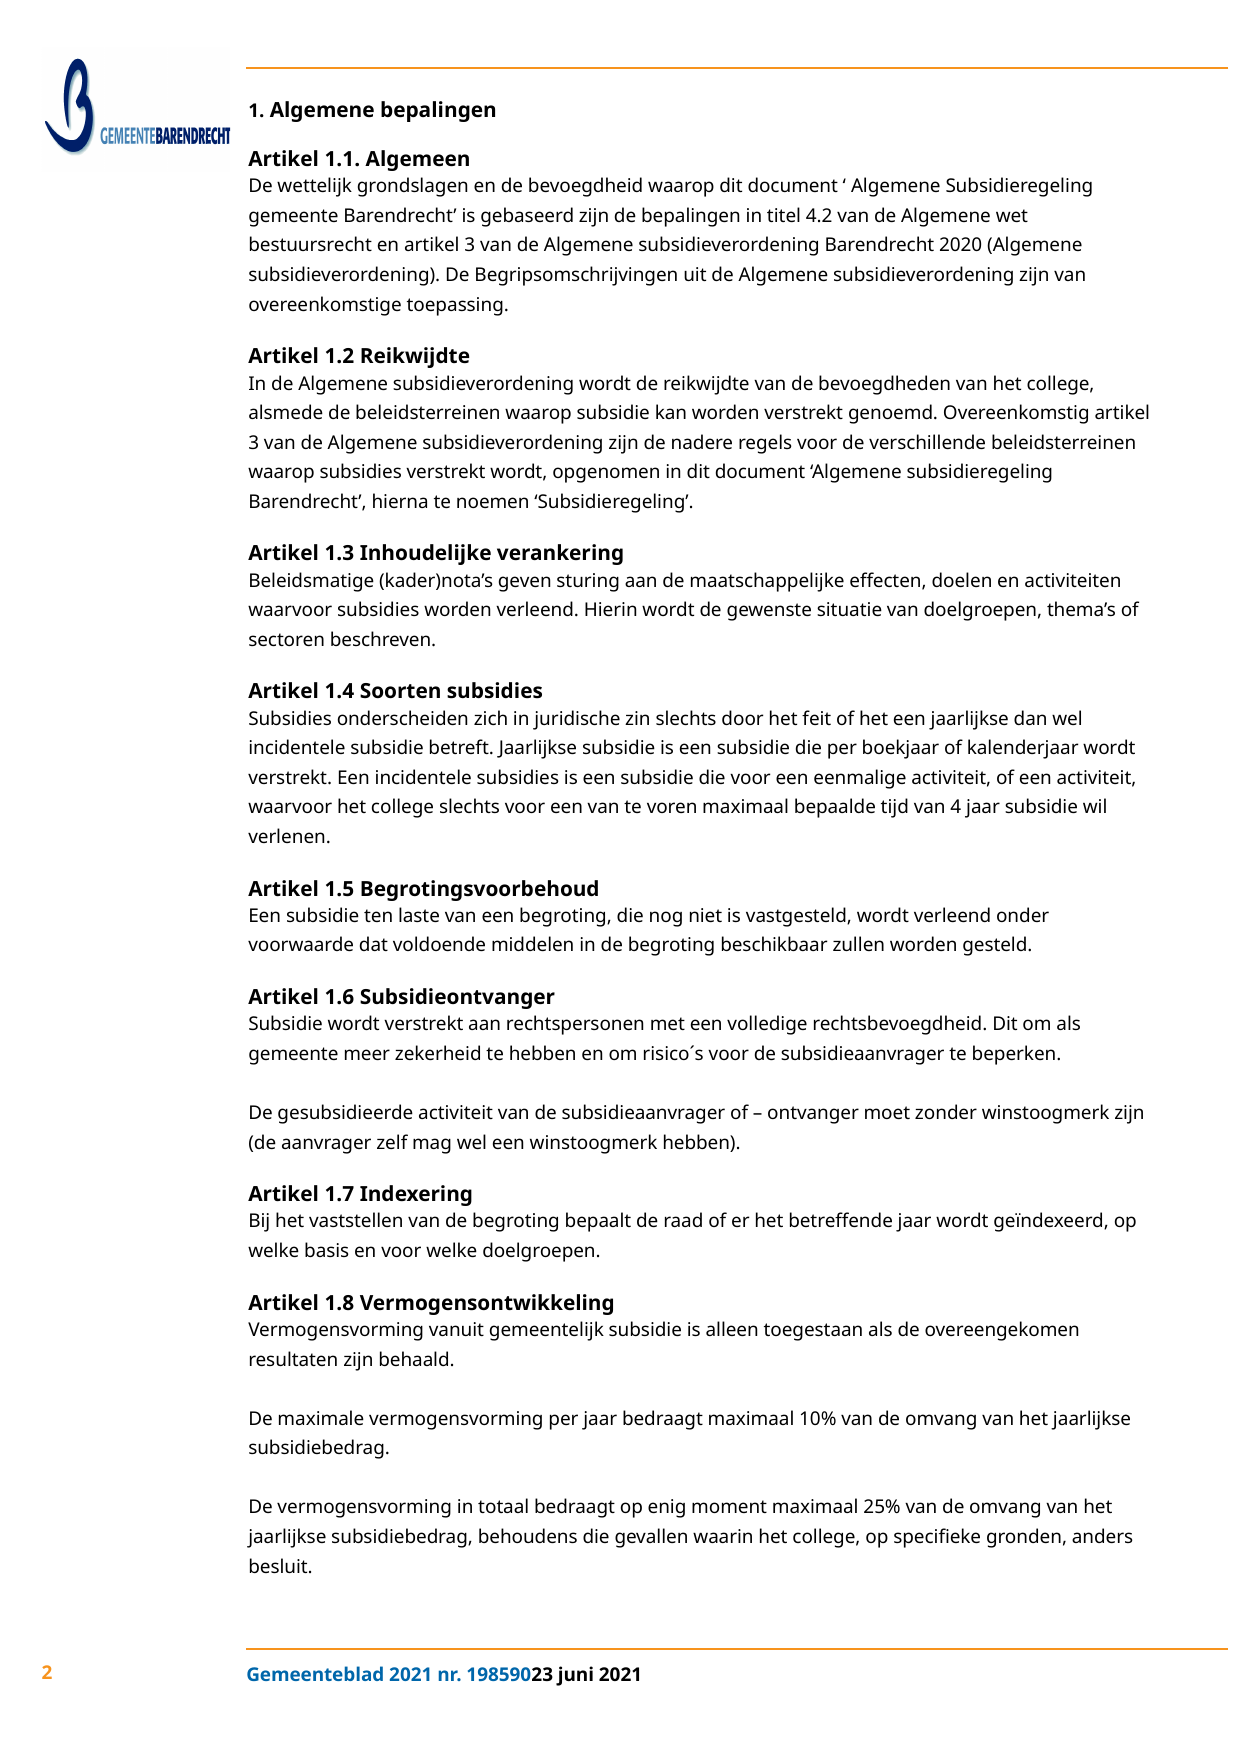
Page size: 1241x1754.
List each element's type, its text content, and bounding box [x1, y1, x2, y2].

text De wettelijk grondslagen en de bevoegdheid waarop dit document ‘ Algemene Subsidieregeling gemeente Barendrecht’ is gebaseerd zijn de bepalingen in titel 4.2 van de Algemene wet bestuursrecht en artikel 3 van de Algemene subsidieverordening Barendrecht 2020 (Algemene subsidieverordening). De Begripsomschrijvingen uit de Algemene subsidieverordening zijn van overeenkomstige toepassing. [248, 172, 1152, 317]
text Artikel 1.7 Indexering [248, 1179, 1152, 1208]
text Artikel 1.8 Vermogensontwikkeling [248, 1288, 1152, 1316]
text Artikel 1.1. Algemeen [248, 144, 1152, 172]
text Vermogensvorming vanuit gemeentelijk subsidie is alleen toegestaan als de overeengekomen resultaten zijn behaald. [248, 1316, 1152, 1371]
text Subsidie wordt verstrekt aan rechtspersonen met een volledige rechtsbevoegdheid. Dit om als gemeente meer zekerheid te hebben en om risico´s voor de subsidieaanvrager te beperken. [248, 1011, 1152, 1066]
text Een subsidie ten laste van een begroting, die nog niet is vastgesteld, wordt verleend onder voorwaarde dat voldoende middelen in de begroting beschikbaar zullen worden gesteld. [248, 902, 1152, 957]
text Bij het vaststellen van de begroting bepaalt de raad of er het betreffende jaar wordt geïndexeerd, op welke basis en voor welke doelgroepen. [248, 1208, 1152, 1263]
text Artikel 1.5 Begrotingsvoorbehoud [248, 874, 1152, 902]
picture [41, 47, 231, 172]
text Artikel 1.6 Subsidieontvanger [248, 982, 1152, 1011]
text De vermogensvorming in totaal bedraagt op enig moment maximaal 25% van de omvang van het jaarlijkse subsidiebedrag, behoudens die gevallen waarin het college, op specifieke gronden, anders besluit. [248, 1494, 1152, 1578]
text In de Algemene subsidieverordening wordt de reikwijdte van de bevoegdheden van het college, alsmede de beleidsterreinen waarop subsidie kan worden verstrekt genoemd. Overeenkomstig artikel 3 van de Algemene subsidieverordening zijn de nadere regels voor de verschillende beleidsterreinen waarop subsidies verstrekt wordt, opgenomen in dit document ‘Algemene subsidieregeling Barendrecht’, hierna te noemen ‘Subsidieregeling’. [248, 370, 1152, 514]
text De maximale vermogensvorming per jaar bedraagt maximaal 10% van de omvang van het jaarlijkse subsidiebedrag. [248, 1405, 1152, 1460]
text Beleidsmatige (kader)nota’s geven sturing aan de maatschappelijke effecten, doelen en activiteiten waarvoor subsidies worden verleend. Hierin wordt de gewenste situatie van doelgroepen, thema’s of sectoren beschreven. [248, 567, 1152, 652]
text Subsidies onderscheiden zich in juridische zin slechts door het feit of het een jaarlijkse dan wel incidentele subsidie betreft. Jaarlijkse subsidie is een subsidie die per boekjaar of kalenderjaar wordt verstrekt. Een incidentele subsidies is een subsidie die voor een eenmalige activiteit, of een activiteit, waarvoor het college slechts voor een van te voren maximaal bepaalde tijd van 4 jaar subsidie wil verlenen. [248, 705, 1152, 849]
text Artikel 1.4 Soorten subsidies [248, 676, 1152, 705]
text Artikel 1.2 Reikwijdte [248, 341, 1152, 370]
text Artikel 1.3 Inhoudelijke verankering [248, 538, 1152, 567]
text De gesubsidieerde activiteit van de subsidieaanvrager of – ontvanger moet zonder winstoogmerk zijn (de aanvrager zelf mag wel een winstoogmerk hebben). [248, 1099, 1152, 1154]
text 1. Algemene bepalingen [248, 95, 1152, 123]
